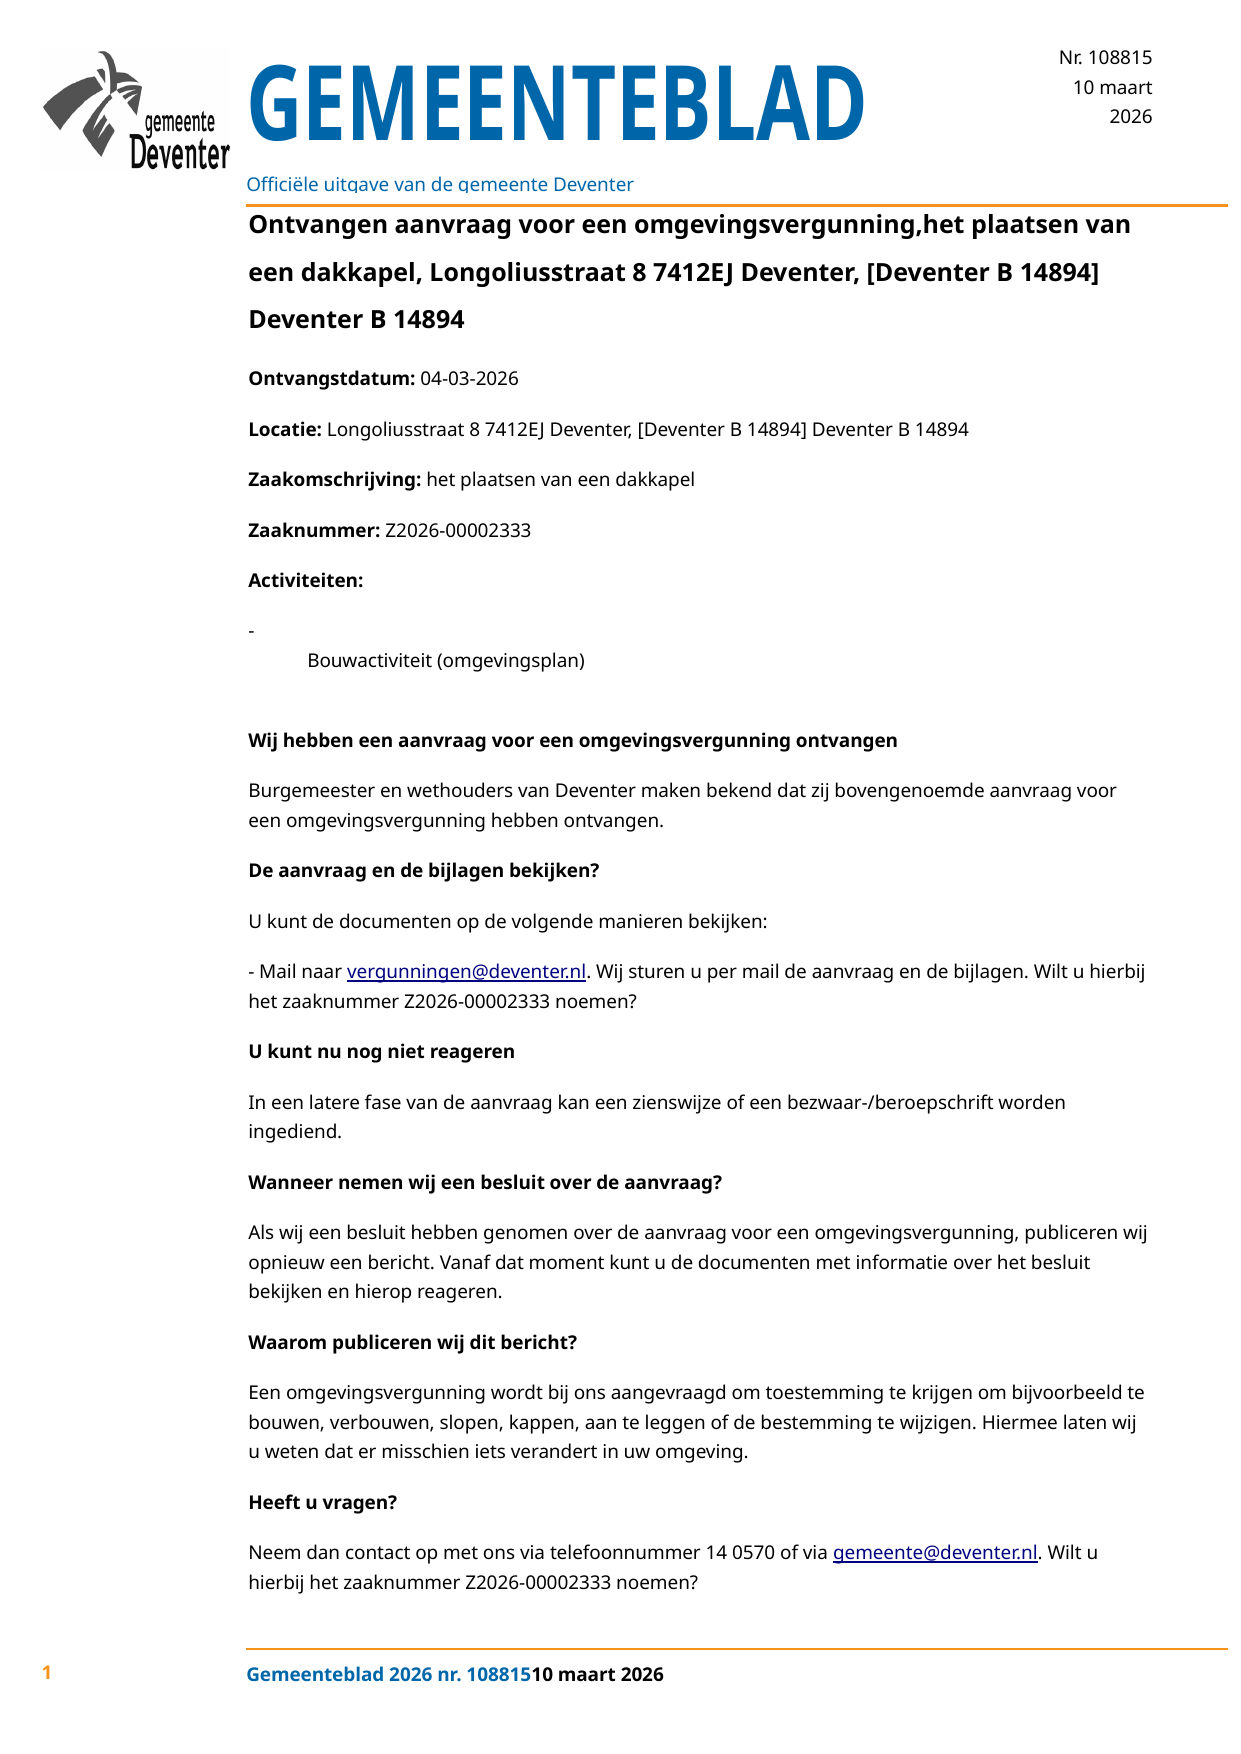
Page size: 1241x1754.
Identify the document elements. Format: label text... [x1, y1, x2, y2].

text - Mail naar vergunningen@deventer.nl. Wij sturen u per mail de aanvraag en de bijlagen. Wilt u hierbij het zaaknummer Z2026-00002333 noemen? [248, 958, 1152, 1014]
text Als wij een besluit hebben genomen over de aanvraag voor een omgevingsvergunning, publiceren wij opnieuw een bericht. Vanaf dat moment kunt u de documenten met informatie over het besluit bekijken en hierop reageren. [248, 1219, 1152, 1304]
text Ontvangen aanvraag voor een omgevingsvergunning,het plaatsen van een dakkapel, Longoliusstraat 8 7412EJ Deventer, [Deventer B 14894] Deventer B 14894 [248, 207, 1152, 336]
text De aanvraag en de bijlagen bekijken? [248, 858, 1152, 883]
text Waarom publiceren wij dit bericht? [248, 1329, 1152, 1354]
text Wij hebben een aanvraag voor een omgevingsvergunning ontvangen [248, 727, 1152, 753]
text Zaakomschrijving: het plaatsen van een dakkapel [248, 466, 1152, 492]
text Burgemeester en wethouders van Deventer maken bekend dat zij bovengenoemde aanvraag voor een omgevingsvergunning hebben ontvangen. [248, 778, 1152, 833]
text Ontvangstdatum: 04-03-2026 [248, 366, 1152, 391]
text Activiteiten: [248, 567, 1152, 593]
text Neem dan contact op met ons via telefoonnummer 14 0570 of via gemeente@deventer.nl. Wilt u hierbij het zaaknummer Z2026-00002333 noemen? [248, 1539, 1152, 1594]
text Heeft u vragen? [248, 1489, 1152, 1514]
text Een omgevingsvergunning wordt bij ons aangevraagd om toestemming te krijgen om bijvoorbeeld te bouwen, verbouwen, slopen, kappen, aan te leggen of de bestemming te wijzigen. Hiermee laten wij u weten dat er misschien iets verandert in uw omgeving. [248, 1379, 1152, 1464]
text Zaaknummer: Z2026-00002333 [248, 517, 1152, 542]
text U kunt de documenten op de volgende manieren bekijken: [248, 908, 1152, 934]
text Locatie: Longoliusstraat 8 7412EJ Deventer, [Deventer B 14894] Deventer B 14894 [248, 416, 1152, 442]
picture [41, 47, 231, 172]
text U kunt nu nog niet reageren [248, 1038, 1152, 1064]
text Wanneer nemen wij een besluit over de aanvraag? [248, 1169, 1152, 1194]
list Bouwactiviteit (omgevingsplan) [248, 647, 1152, 673]
text In een latere fase van de aanvraag kan een zienswijze of een bezwaar-/beroepschrift worden ingediend. [248, 1089, 1152, 1144]
